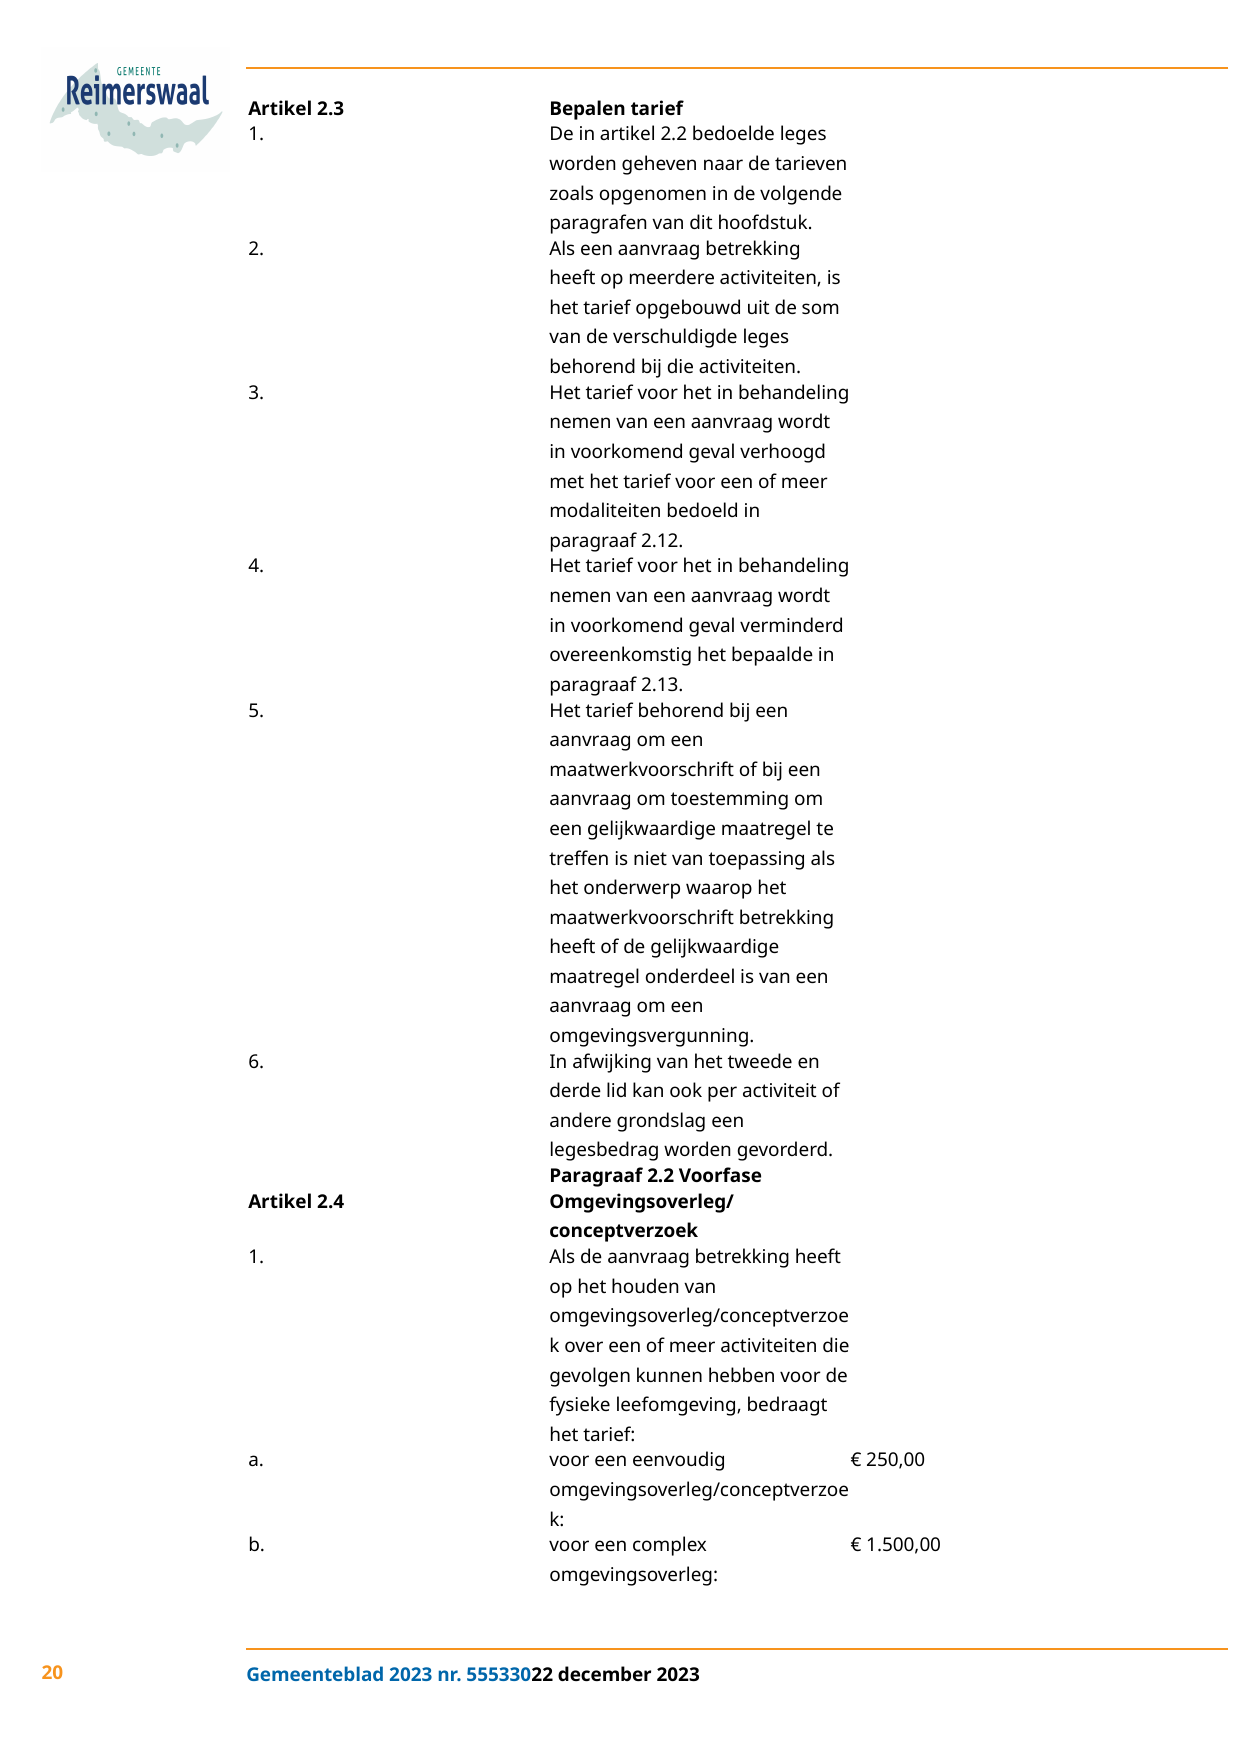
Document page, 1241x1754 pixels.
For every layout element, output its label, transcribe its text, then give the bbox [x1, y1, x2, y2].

table_cell b. [248, 1532, 549, 1587]
table_cell Omgevingsoverleg/conceptverzoek [549, 1188, 850, 1243]
table_cell [248, 1163, 549, 1188]
table_cell a. [248, 1447, 549, 1532]
table_cell [850, 1244, 1152, 1447]
table_cell [850, 1188, 1152, 1243]
table_cell Het tarief voor het in behandeling nemen van een aanvraag wordt in voorkomend geval verhoogd met het tarief voor een of meer modaliteiten bedoeld in paragraaf 2.12. [549, 379, 850, 553]
table_cell [850, 121, 1152, 235]
picture [41, 47, 231, 172]
table_cell voor een eenvoudig omgevingsoverleg/conceptverzoek: [549, 1447, 850, 1532]
table_cell 6. [248, 1048, 549, 1162]
table_cell De in artikel 2.2 bedoelde leges worden geheven naar de tarieven zoals opgenomen in de volgende paragrafen van dit hoofdstuk. [549, 121, 850, 235]
table_cell [850, 379, 1152, 553]
table_cell 1. [248, 121, 549, 235]
table_cell [850, 235, 1152, 379]
table_cell [850, 1163, 1152, 1188]
table_cell Als de aanvraag betrekking heeft op het houden van omgevingsoverleg/conceptverzoek over een of meer activiteiten die gevolgen kunnen hebben voor de fysieke leefomgeving, bedraagt het tarief: [549, 1244, 850, 1447]
table_cell In afwijking van het tweede en derde lid kan ook per activiteit of andere grondslag een legesbedrag worden gevorderd. [549, 1048, 850, 1162]
table_cell 3. [248, 379, 549, 553]
table_cell [850, 95, 1152, 121]
table_cell Paragraaf 2.2 Voorfase [549, 1163, 850, 1188]
table_cell € 250,00 [850, 1447, 1152, 1532]
table_cell Het tarief voor het in behandeling nemen van een aanvraag wordt in voorkomend geval verminderd overeenkomstig het bepaalde in paragraaf 2.13. [549, 553, 850, 697]
table_cell Het tarief behorend bij een aanvraag om een maatwerkvoorschrift of bij een aanvraag om toestemming om een gelijkwaardige maatregel te treffen is niet van toepassing als het onderwerp waarop het maatwerkvoorschrift betrekking heeft of de gelijkwaardige maatregel onderdeel is van een aanvraag om een omgevingsvergunning. [549, 697, 850, 1048]
table_cell [850, 697, 1152, 1048]
table_cell voor een complex omgevingsoverleg: [549, 1532, 850, 1587]
table_cell [850, 1048, 1152, 1162]
table_cell 5. [248, 697, 549, 1048]
table_cell [850, 553, 1152, 697]
table_cell Artikel 2.3 [248, 95, 549, 121]
table_cell Bepalen tarief [549, 95, 850, 121]
table_cell Artikel 2.4 [248, 1188, 549, 1243]
table_cell 4. [248, 553, 549, 697]
table_cell 2. [248, 235, 549, 379]
table_cell € 1.500,00 [850, 1532, 1152, 1587]
table_cell 1. [248, 1244, 549, 1447]
table_cell Als een aanvraag betrekking heeft op meerdere activiteiten, is het tarief opgebouwd uit de som van de verschuldigde leges behorend bij die activiteiten. [549, 235, 850, 379]
